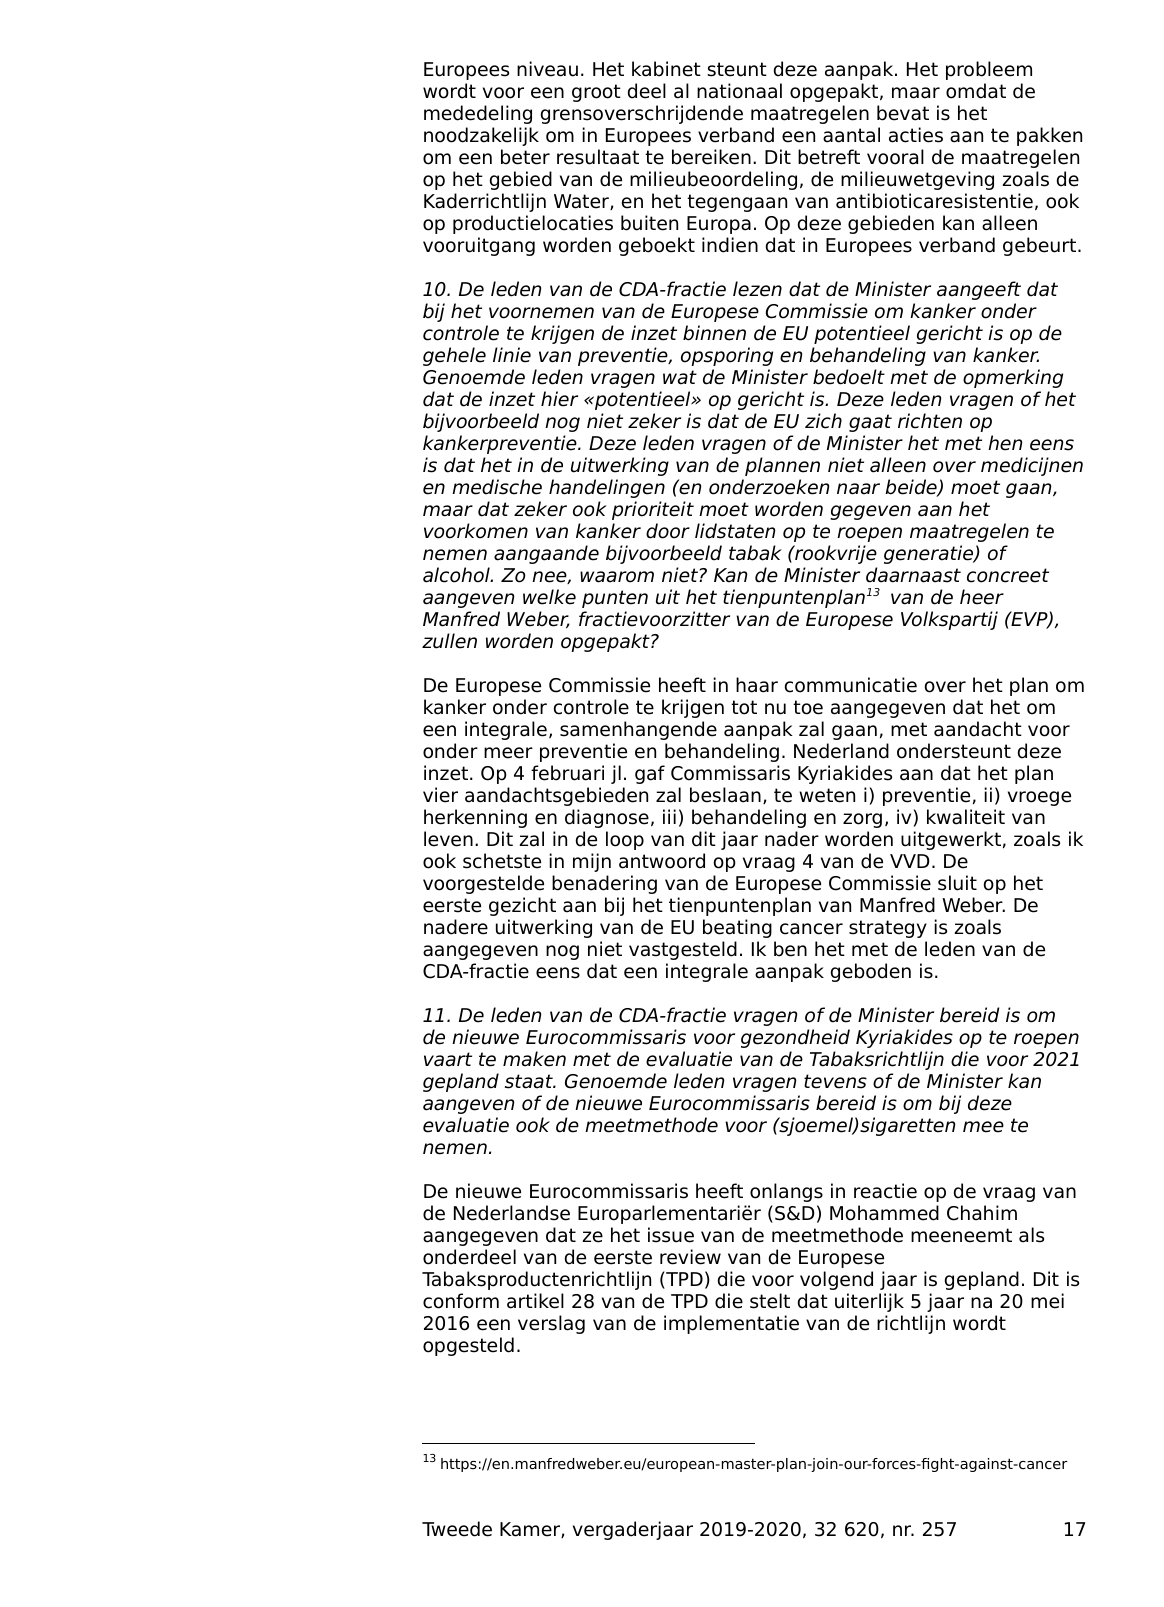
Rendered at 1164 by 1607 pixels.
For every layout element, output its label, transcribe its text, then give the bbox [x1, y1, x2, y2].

text https://en.manfredweber.eu/european-master-plan-join-our-forces-fight-against-cancer [422, 1452, 1087, 1474]
text De nieuwe Eurocommissaris heeft onlangs in reactie op de vraag van de Nederlandse Europarlementariër (S&D) Mohammed Chahim aangegeven dat ze het issue van de meetmethode meeneemt als onderdeel van de eerste review van de Europese Tabaksproductenrichtlijn (TPD) die voor volgend jaar is gepland. Dit is conform artikel 28 van de TPD die stelt dat uiterlijk 5 jaar na 20 mei 2016 een verslag van de implementatie van de richtlijn wordt opgesteld. [422, 1181, 1087, 1357]
text Europees niveau. Het kabinet steunt deze aanpak. Het probleem wordt voor een groot deel al nationaal opgepakt, maar omdat de mededeling grensoverschrijdende maatregelen bevat is het noodzakelijk om in Europees verband een aantal acties aan te pakken om een beter resultaat te bereiken. Dit betreft vooral de maatregelen op het gebied van de milieubeoordeling, de milieuwetgeving zoals de Kaderrichtlijn Water, en het tegengaan van antibioticaresistentie, ook op productielocaties buiten Europa. Op deze gebieden kan alleen vooruitgang worden geboekt indien dat in Europees verband gebeurt. [422, 59, 1087, 257]
text 10. De leden van de CDA-fractie lezen dat de Minister aangeeft dat bij het voornemen van de Europese Commissie om kanker onder controle te krijgen de inzet binnen de EU potentieel gericht is op de gehele linie van preventie, opsporing en behandeling van kanker. Genoemde leden vragen wat de Minister bedoelt met de opmerking dat de inzet hier «potentieel» op gericht is. Deze leden vragen of het bijvoorbeeld nog niet zeker is dat de EU zich gaat richten op kankerpreventie. Deze leden vragen of de Minister het met hen eens is dat het in de uitwerking van de plannen niet alleen over medicijnen en medische handelingen (en onderzoeken naar beide) moet gaan, maar dat zeker ook prioriteit moet worden gegeven aan het voorkomen van kanker door lidstaten op te roepen maatregelen te nemen aangaande bijvoorbeeld tabak (rookvrije generatie) of alcohol. Zo nee, waarom niet? Kan de Minister daarnaast concreet aangeven welke punten uit het tienpuntenplan van de heer Manfred Weber, fractievoorzitter van de Europese Volkspartij (EVP), zullen worden opgepakt? [422, 279, 1087, 653]
text De Europese Commissie heeft in haar communicatie over het plan om kanker onder controle te krijgen tot nu toe aangegeven dat het om een integrale, samenhangende aanpak zal gaan, met aandacht voor onder meer preventie en behandeling. Nederland ondersteunt deze inzet. Op 4 februari jl. gaf Commissaris Kyriakides aan dat het plan vier aandachtsgebieden zal beslaan, te weten i) preventie, ii) vroege herkenning en diagnose, iii) behandeling en zorg, iv) kwaliteit van leven. Dit zal in de loop van dit jaar nader worden uitgewerkt, zoals ik ook schetste in mijn antwoord op vraag 4 van de VVD. De voorgestelde benadering van de Europese Commissie sluit op het eerste gezicht aan bij het tienpuntenplan van Manfred Weber. De nadere uitwerking van de EU beating cancer strategy is zoals aangegeven nog niet vastgesteld. Ik ben het met de leden van de CDA-fractie eens dat een integrale aanpak geboden is. [422, 675, 1087, 983]
text 11. De leden van de CDA-fractie vragen of de Minister bereid is om de nieuwe Eurocommissaris voor gezondheid Kyriakides op te roepen vaart te maken met de evaluatie van de Tabaksrichtlijn die voor 2021 gepland staat. Genoemde leden vragen tevens of de Minister kan aangeven of de nieuwe Eurocommissaris bereid is om bij deze evaluatie ook de meetmethode voor (sjoemel)sigaretten mee te nemen. [422, 1005, 1087, 1159]
